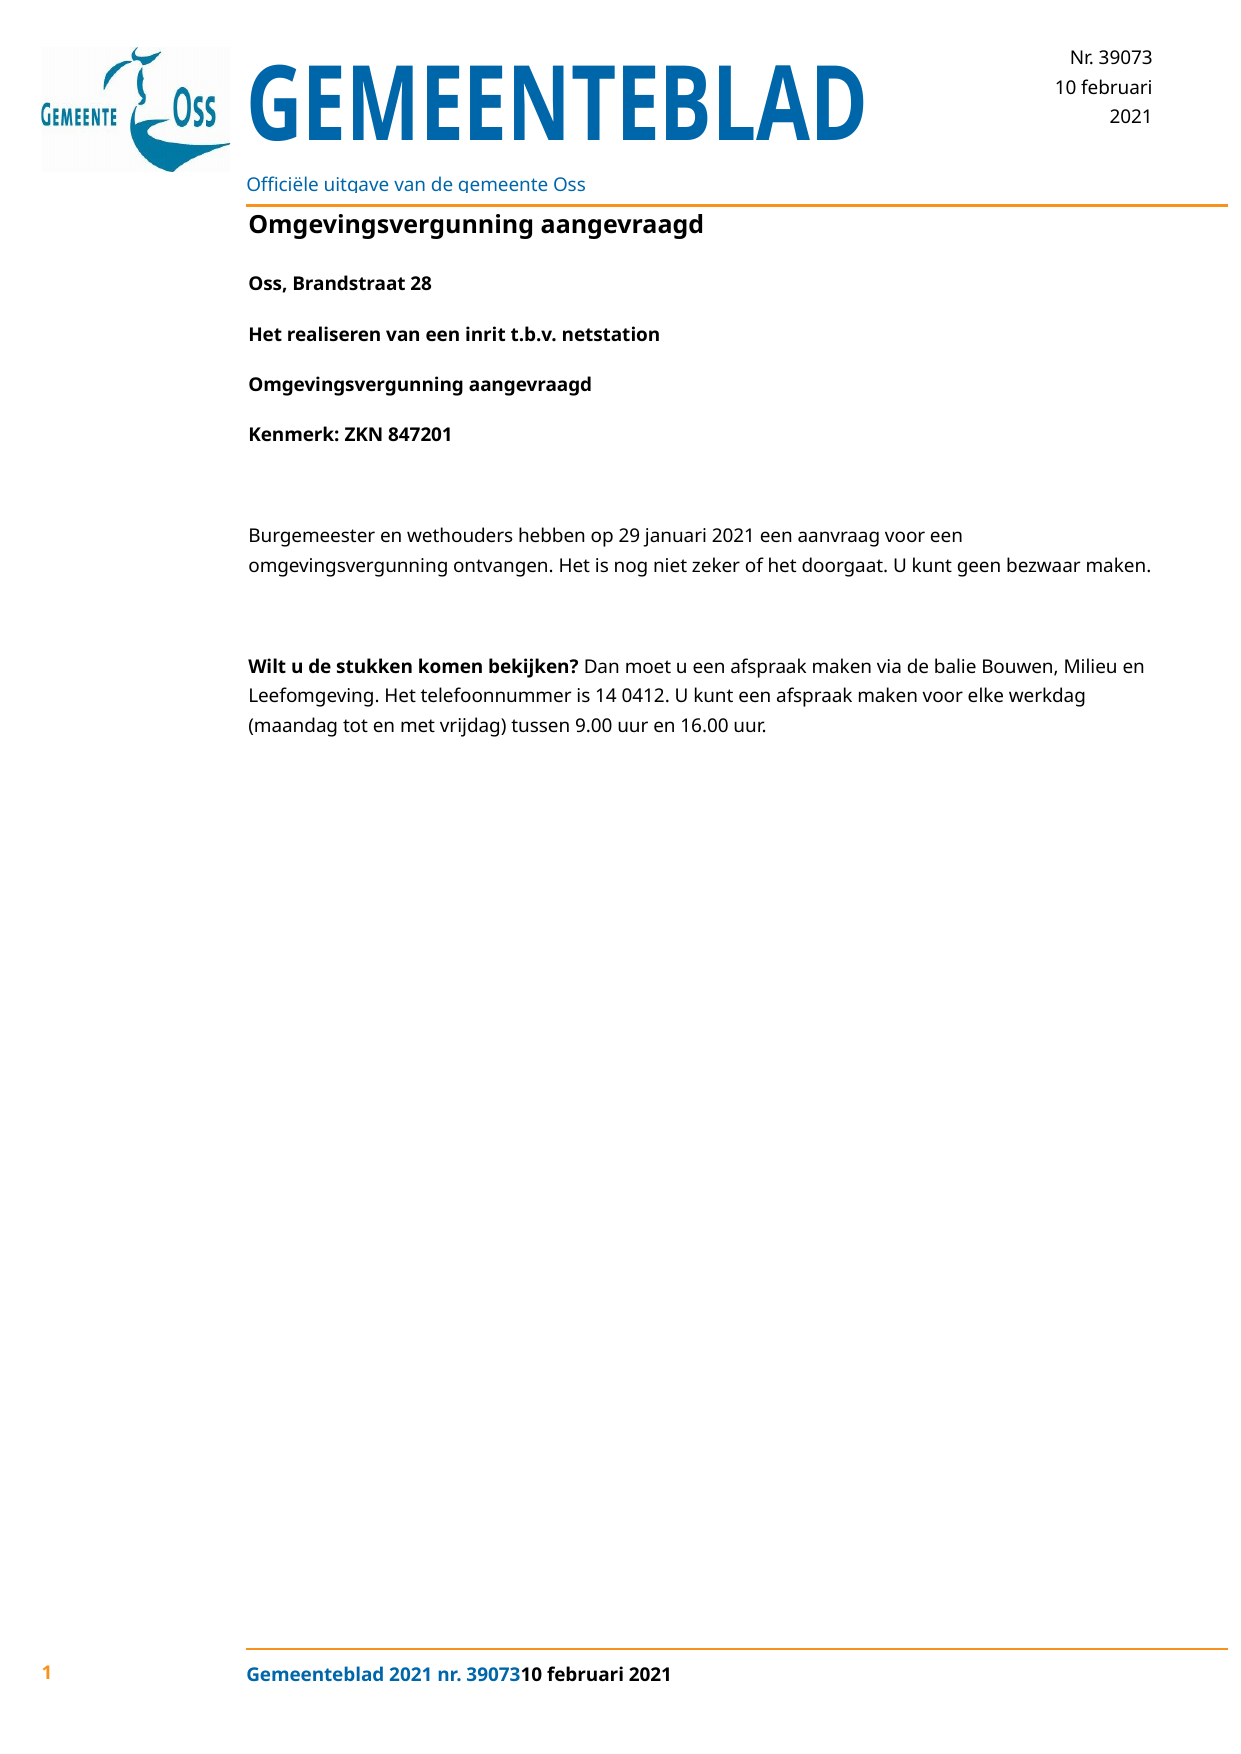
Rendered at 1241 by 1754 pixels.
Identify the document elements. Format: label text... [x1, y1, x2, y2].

text Burgemeester en wethouders hebben op 29 januari 2021 een aanvraag voor een omgevingsvergunning ontvangen. Het is nog niet zeker of het doorgaat. U kunt geen bezwaar maken. [248, 522, 1152, 578]
picture [41, 47, 231, 172]
text Omgevingsvergunning aangevraagd [248, 207, 1152, 241]
text Het realiseren van een inrit t.b.v. netstation [248, 321, 1152, 346]
text Omgevingsvergunning aangevraagd [248, 371, 1152, 397]
text Wilt u de stukken komen bekijken? Dan moet u een afspraak maken via de balie Bouwen, Milieu en Leefomgeving. Het telefoonnummer is 14 0412. U kunt een afspraak maken voor elke werkdag (maandag tot en met vrijdag) tussen 9.00 uur en 16.00 uur. [248, 653, 1152, 738]
text Oss, Brandstraat 28 [248, 270, 1152, 296]
text Kenmerk: ZKN 847201 [248, 422, 1152, 447]
